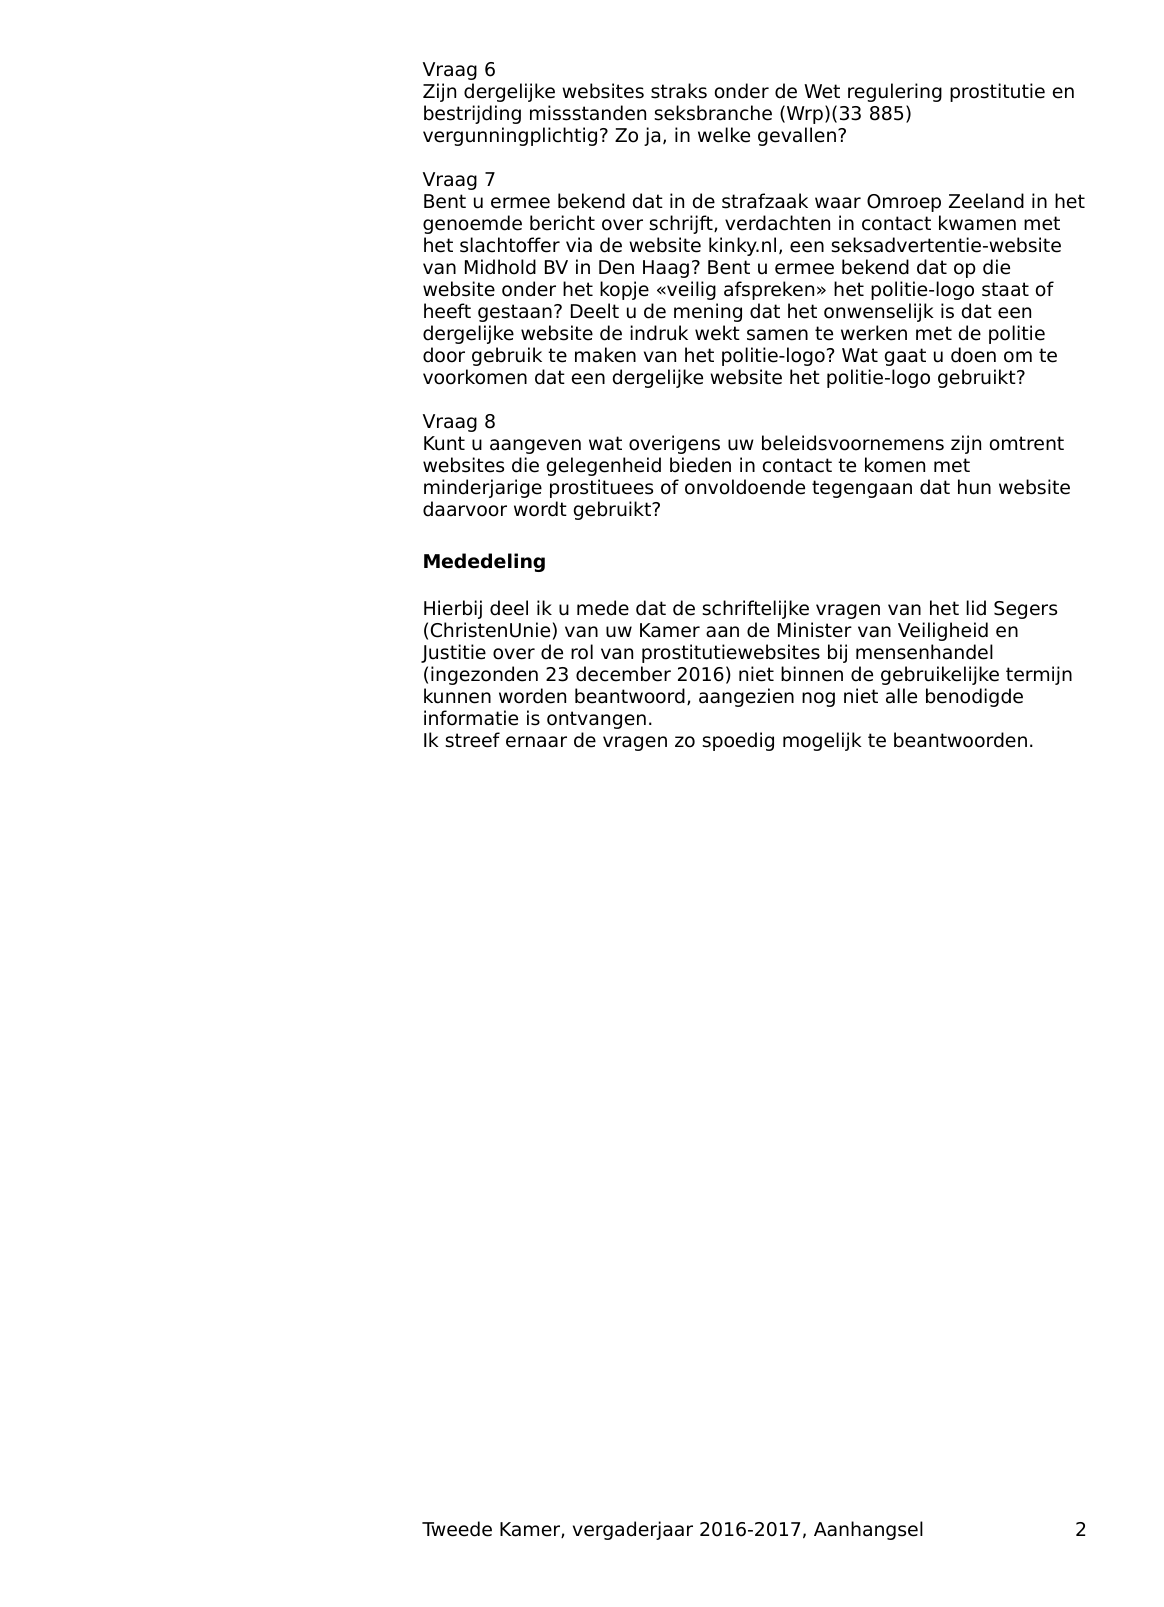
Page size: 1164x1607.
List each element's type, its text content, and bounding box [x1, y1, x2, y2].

text Ik streef ernaar de vragen zo spoedig mogelijk te beantwoorden. [422, 730, 1087, 752]
text Vraag 7 [422, 169, 1087, 191]
text Bent u ermee bekend dat in de strafzaak waar Omroep Zeeland in het genoemde bericht over schrijft, verdachten in contact kwamen met het slachtoffer via de website kinky.nl, een seksadvertentie-website van Midhold BV in Den Haag? Bent u ermee bekend dat op die website onder het kopje «veilig afspreken» het politie-logo staat of heeft gestaan? Deelt u de mening dat het onwenselijk is dat een dergelijke website de indruk wekt samen te werken met de politie door gebruik te maken van het politie-logo? Wat gaat u doen om te voorkomen dat een dergelijke website het politie-logo gebruikt? [422, 191, 1087, 389]
text Vraag 8 [422, 411, 1087, 433]
text Vraag 6 [422, 59, 1087, 81]
text Kunt u aangeven wat overigens uw beleidsvoornemens zijn omtrent websites die gelegenheid bieden in contact te komen met minderjarige prostituees of onvoldoende tegengaan dat hun website daarvoor wordt gebruikt? [422, 433, 1087, 521]
text Hierbij deel ik u mede dat de schriftelijke vragen van het lid Segers (ChristenUnie) van uw Kamer aan de Minister van Veiligheid en Justitie over de rol van prostitutiewebsites bij mensenhandel (ingezonden 23 december 2016) niet binnen de gebruikelijke termijn kunnen worden beantwoord, aangezien nog niet alle benodigde informatie is ontvangen. [422, 598, 1087, 730]
text Zijn dergelijke websites straks onder de Wet regulering prostitutie en bestrijding missstanden seksbranche (Wrp)(33 885) vergunningplichtig? Zo ja, in welke gevallen? [422, 81, 1087, 147]
subtitle Mededeling [422, 551, 1087, 573]
